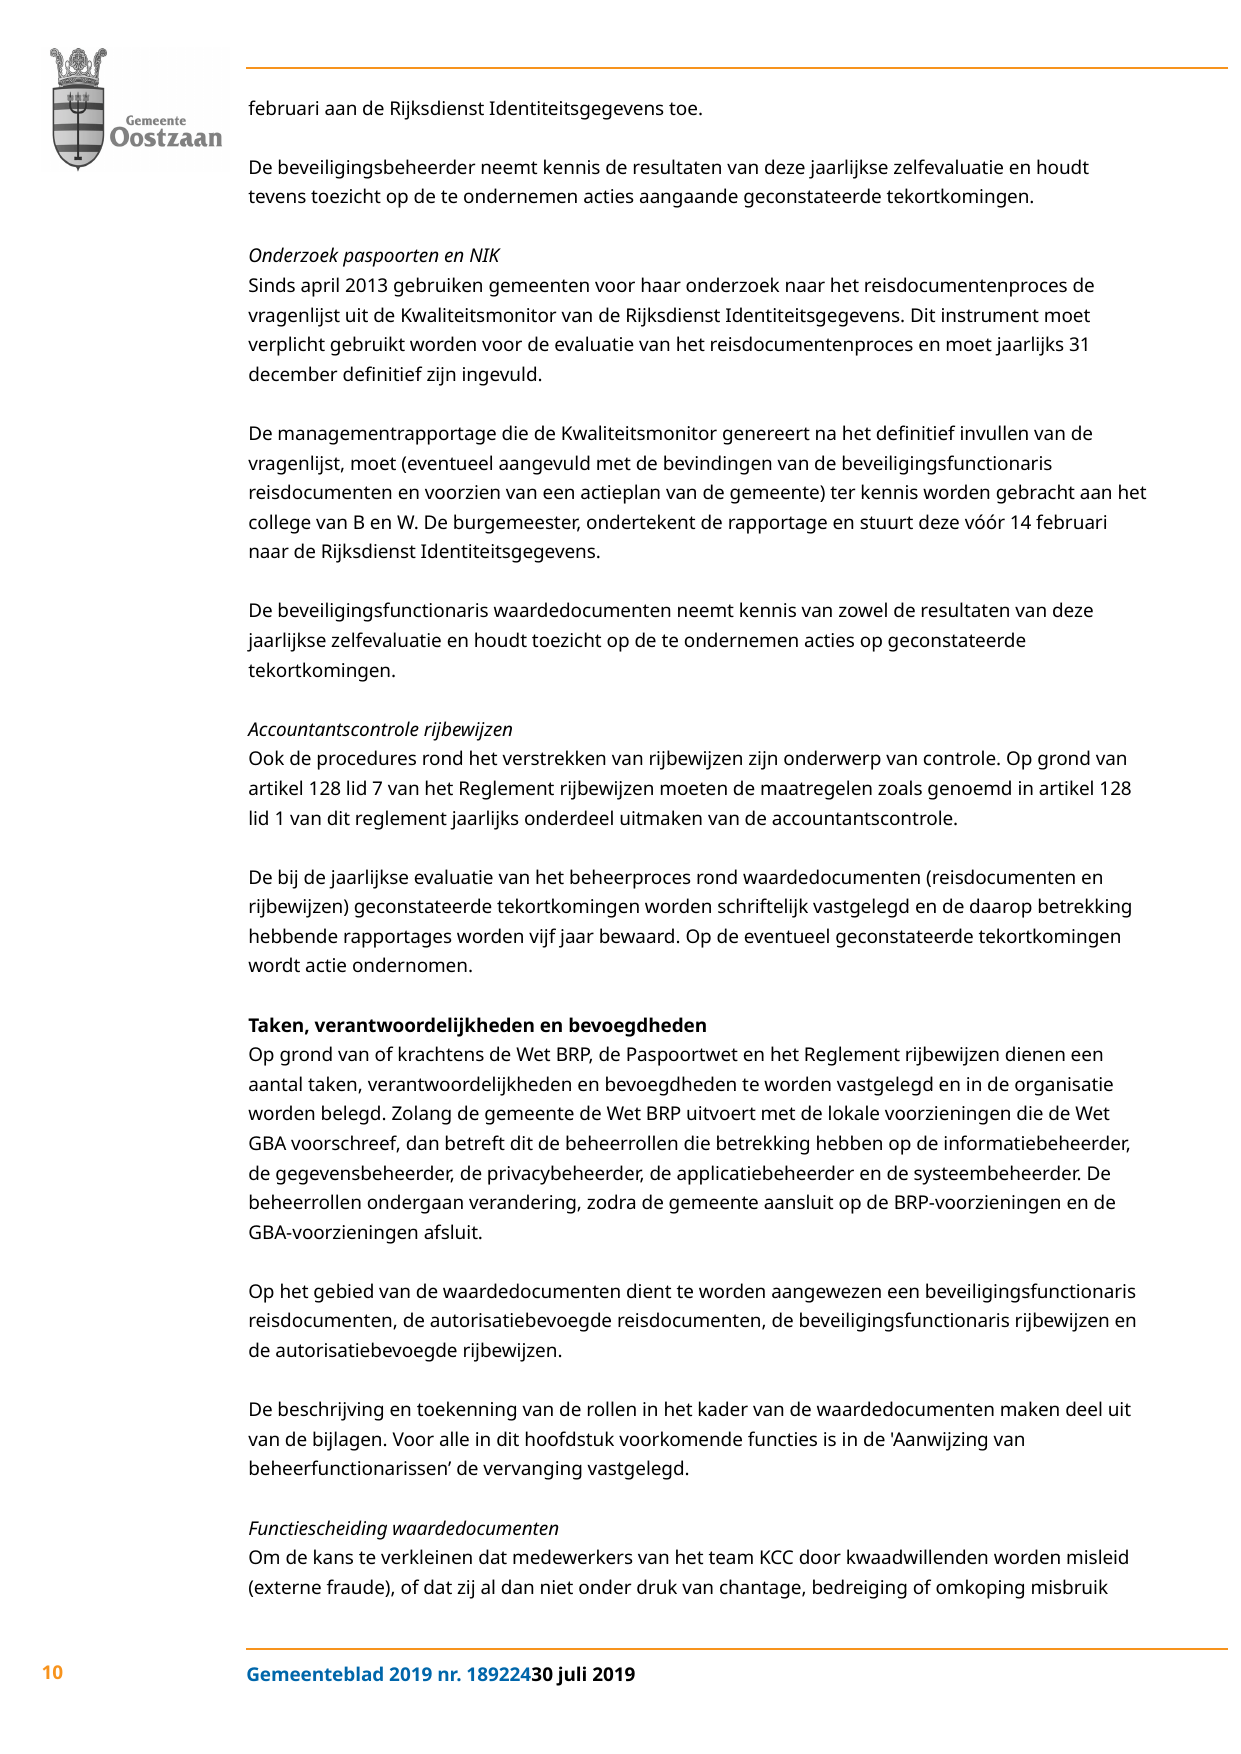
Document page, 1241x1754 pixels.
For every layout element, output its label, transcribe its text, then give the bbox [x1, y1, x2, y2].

text De managementrapportage die de Kwaliteitsmonitor genereert na het definitief invullen van de vragenlijst, moet (eventueel aangevuld met de bevindingen van de beveiligingsfunctionaris reisdocumenten en voorzien van een actieplan van de gemeente) ter kennis worden gebracht aan het college van B en W. De burgemeester, ondertekent de rapportage en stuurt deze vóór 14 februari naar de Rijksdienst Identiteitsgegevens. [248, 420, 1152, 564]
text De bij de jaarlijkse evaluatie van het beheerproces rond waardedocumenten (reisdocumenten en rijbewijzen) geconstateerde tekortkomingen worden schriftelijk vastgelegd en de daarop betrekking hebbende rapportages worden vijf jaar bewaard. Op de eventueel geconstateerde tekortkomingen wordt actie ondernomen. [248, 864, 1152, 978]
picture [41, 47, 231, 172]
text De beveiligingsbeheerder neemt kennis de resultaten van deze jaarlijkse zelfevaluatie en houdt tevens toezicht op de te ondernemen acties aangaande geconstateerde tekortkomingen. [248, 154, 1152, 209]
text Onderzoek paspoorten en NIK [248, 243, 1152, 268]
text Op grond van of krachtens de Wet BRP, de Paspoortwet en het Reglement rijbewijzen dienen een aantal taken, verantwoordelijkheden en bevoegdheden te worden vastgelegd en in de organisatie worden belegd. Zolang de gemeente de Wet BRP uitvoert met de lokale voorzieningen die de Wet GBA voorschreef, dan betreft dit de beheerrollen die betrekking hebben op de informatiebeheerder, de gegevensbeheerder, de privacybeheerder, de applicatiebeheerder en de systeembeheerder. De beheerrollen ondergaan verandering, zodra de gemeente aansluit op de BRP-voorzieningen en de GBA-voorzieningen afsluit. [248, 1041, 1152, 1245]
text Om de kans te verkleinen dat medewerkers van het team KCC door kwaadwillenden worden misleid (externe fraude), of dat zij al dan niet onder druk van chantage, bedreiging of omkoping misbruik [248, 1544, 1152, 1600]
text Sinds april 2013 gebruiken gemeenten voor haar onderzoek naar het reisdocumentenproces de vragenlijst uit de Kwaliteitsmonitor van de Rijksdienst Identiteitsgegevens. Dit instrument moet verplicht gebruikt worden voor de evaluatie van het reisdocumentenproces en moet jaarlijks 31 december definitief zijn ingevuld. [248, 272, 1152, 387]
text De beveiligingsfunctionaris waardedocumenten neemt kennis van zowel de resultaten van deze jaarlijkse zelfevaluatie en houdt toezicht op de te ondernemen acties op geconstateerde tekortkomingen. [248, 598, 1152, 683]
text De beschrijving en toekenning van de rollen in het kader van de waardedocumenten maken deel uit van de bijlagen. Voor alle in dit hoofdstuk voorkomende functies is in de 'Aanwijzing van beheerfunctionarissen’ de vervanging vastgelegd. [248, 1396, 1152, 1481]
text Accountantscontrole rijbewijzen [248, 716, 1152, 742]
text februari aan de Rijksdienst Identiteitsgegevens toe. [248, 95, 1152, 121]
text Ook de procedures rond het verstrekken van rijbewijzen zijn onderwerp van controle. Op grond van artikel 128 lid 7 van het Reglement rijbewijzen moeten de maatregelen zoals genoemd in artikel 128 lid 1 van dit reglement jaarlijks onderdeel uitmaken van de accountantscontrole. [248, 746, 1152, 831]
text Op het gebied van de waardedocumenten dient te worden aangewezen een beveiligingsfunctionaris reisdocumenten, de autorisatiebevoegde reisdocumenten, de beveiligingsfunctionaris rijbewijzen en de autorisatiebevoegde rijbewijzen. [248, 1278, 1152, 1363]
text Taken, verantwoordelijkheden en bevoegdheden [248, 1012, 1152, 1038]
text Functiescheiding waardedocumenten [248, 1515, 1152, 1541]
